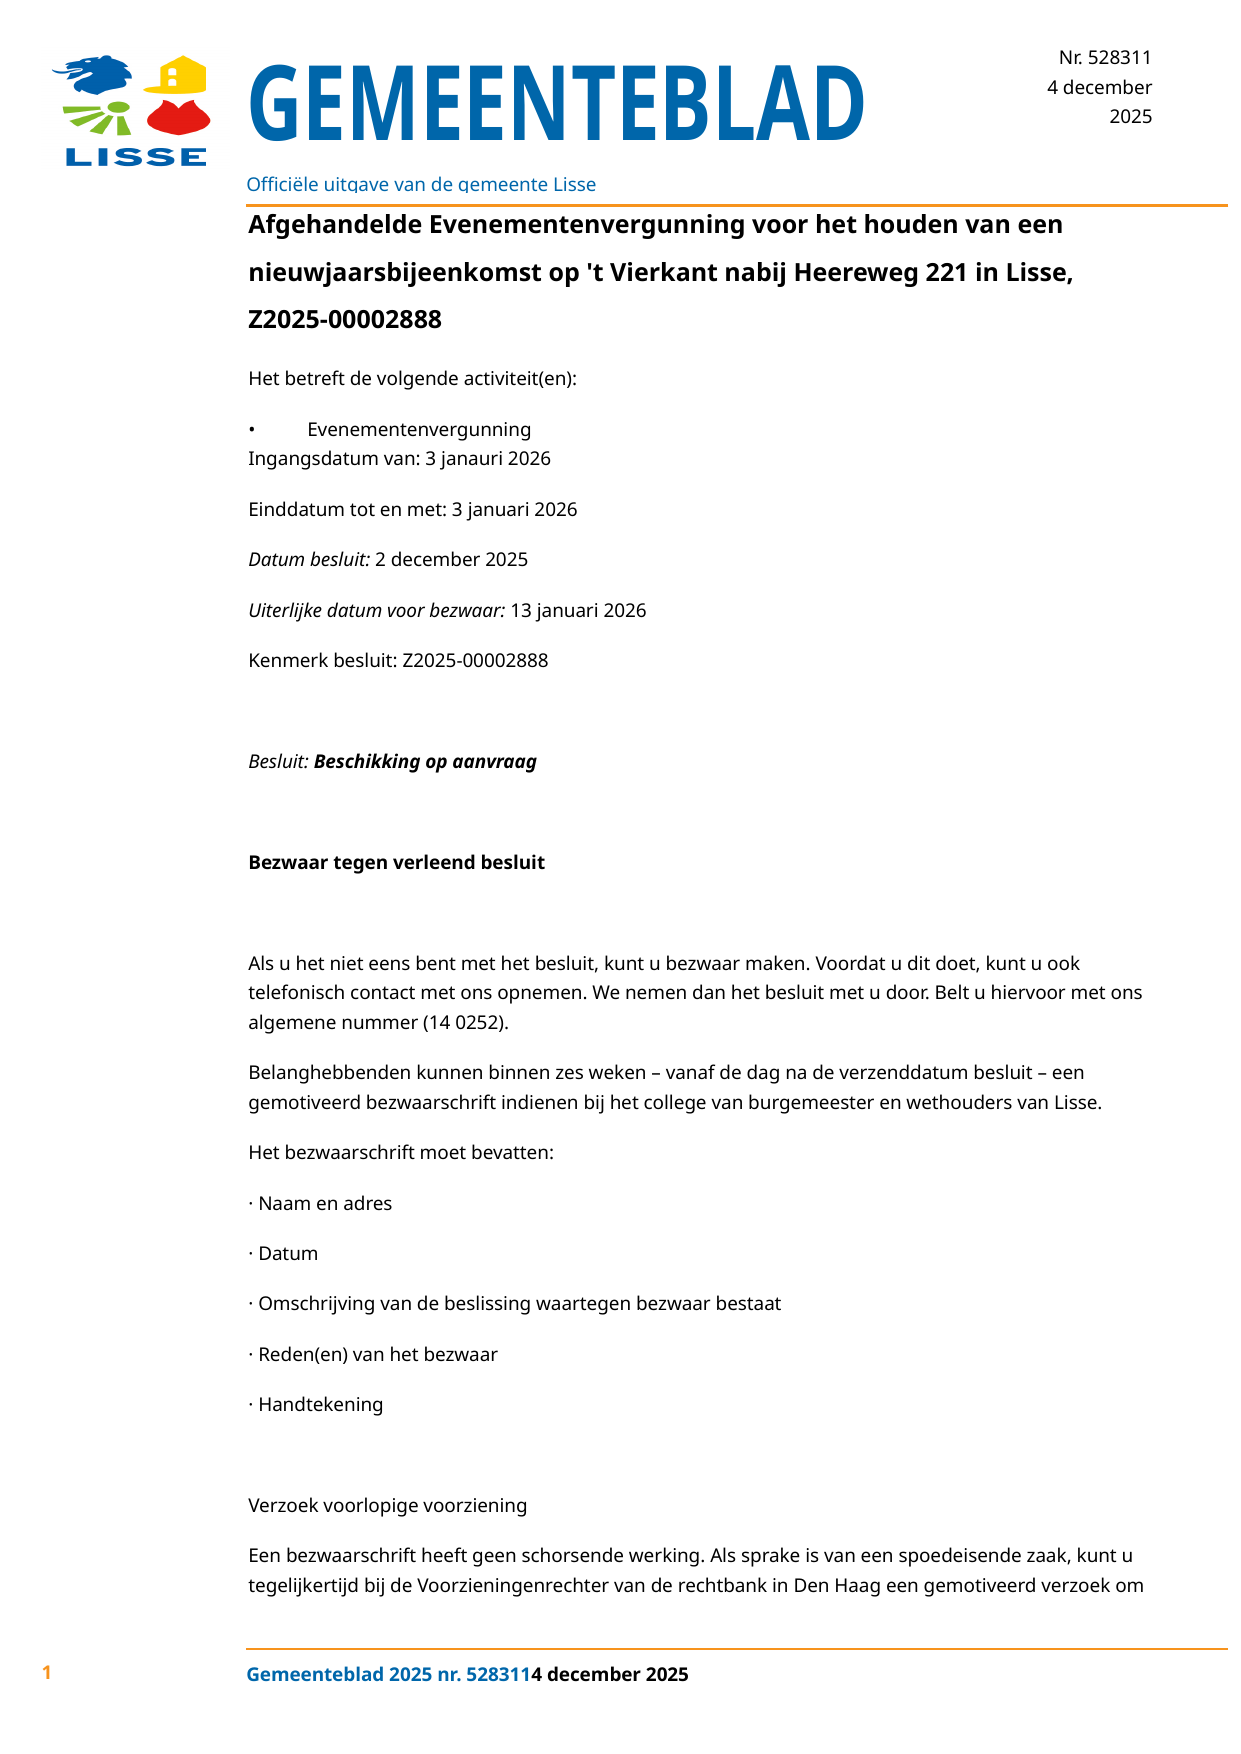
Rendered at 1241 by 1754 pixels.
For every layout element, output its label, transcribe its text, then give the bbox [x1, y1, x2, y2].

text · Naam en adres [248, 1190, 1152, 1215]
text Datum besluit: 2 december 2025 [248, 546, 1152, 572]
text Uiterlijke datum voor bezwaar: 13 januari 2026 [248, 597, 1152, 622]
picture [41, 47, 231, 172]
text Het betreft de volgende activiteit(en): [248, 366, 1152, 391]
text Einddatum tot en met: 3 januari 2026 [248, 496, 1152, 522]
text Als u het niet eens bent met het besluit, kunt u bezwaar maken. Voordat u dit doet, kunt u ook telefonisch contact met ons opnemen. We nemen dan het besluit met u door. Belt u hiervoor met ons algemene nummer (14 0252). [248, 950, 1152, 1034]
text Een bezwaarschrift heeft geen schorsende werking. Als sprake is van een spoedeisende zaak, kunt u tegelijkertijd bij de Voorzieningenrechter van de rechtbank in Den Haag een gemotiveerd verzoek om [248, 1543, 1152, 1598]
text Belanghebbenden kunnen binnen zes weken – vanaf de dag na de verzenddatum besluit – een gemotiveerd bezwaarschrift indienen bij het college van burgemeester en wethouders van Lisse. [248, 1059, 1152, 1114]
text · Omschrijving van de beslissing waartegen bezwaar bestaat [248, 1291, 1152, 1316]
text Afgehandelde Evenementenvergunning voor het houden van een nieuwjaarsbijeenkomst op 't Vierkant nabij Heereweg 221 in Lisse, Z2025-00002888 [248, 207, 1152, 336]
text Verzoek voorlopige voorziening [248, 1492, 1152, 1518]
text · Handtekening [248, 1391, 1152, 1417]
text · Reden(en) van het bezwaar [248, 1341, 1152, 1367]
list Evenementenvergunning [248, 416, 1152, 442]
text Ingangsdatum van: 3 janauri 2026 [248, 446, 1152, 471]
text Kenmerk besluit: Z2025-00002888 [248, 647, 1152, 673]
text · Datum [248, 1240, 1152, 1266]
text Het bezwaarschrift moet bevatten: [248, 1139, 1152, 1165]
text Besluit: Beschikking op aanvraag [248, 748, 1152, 774]
text Bezwaar tegen verleend besluit [248, 849, 1152, 874]
